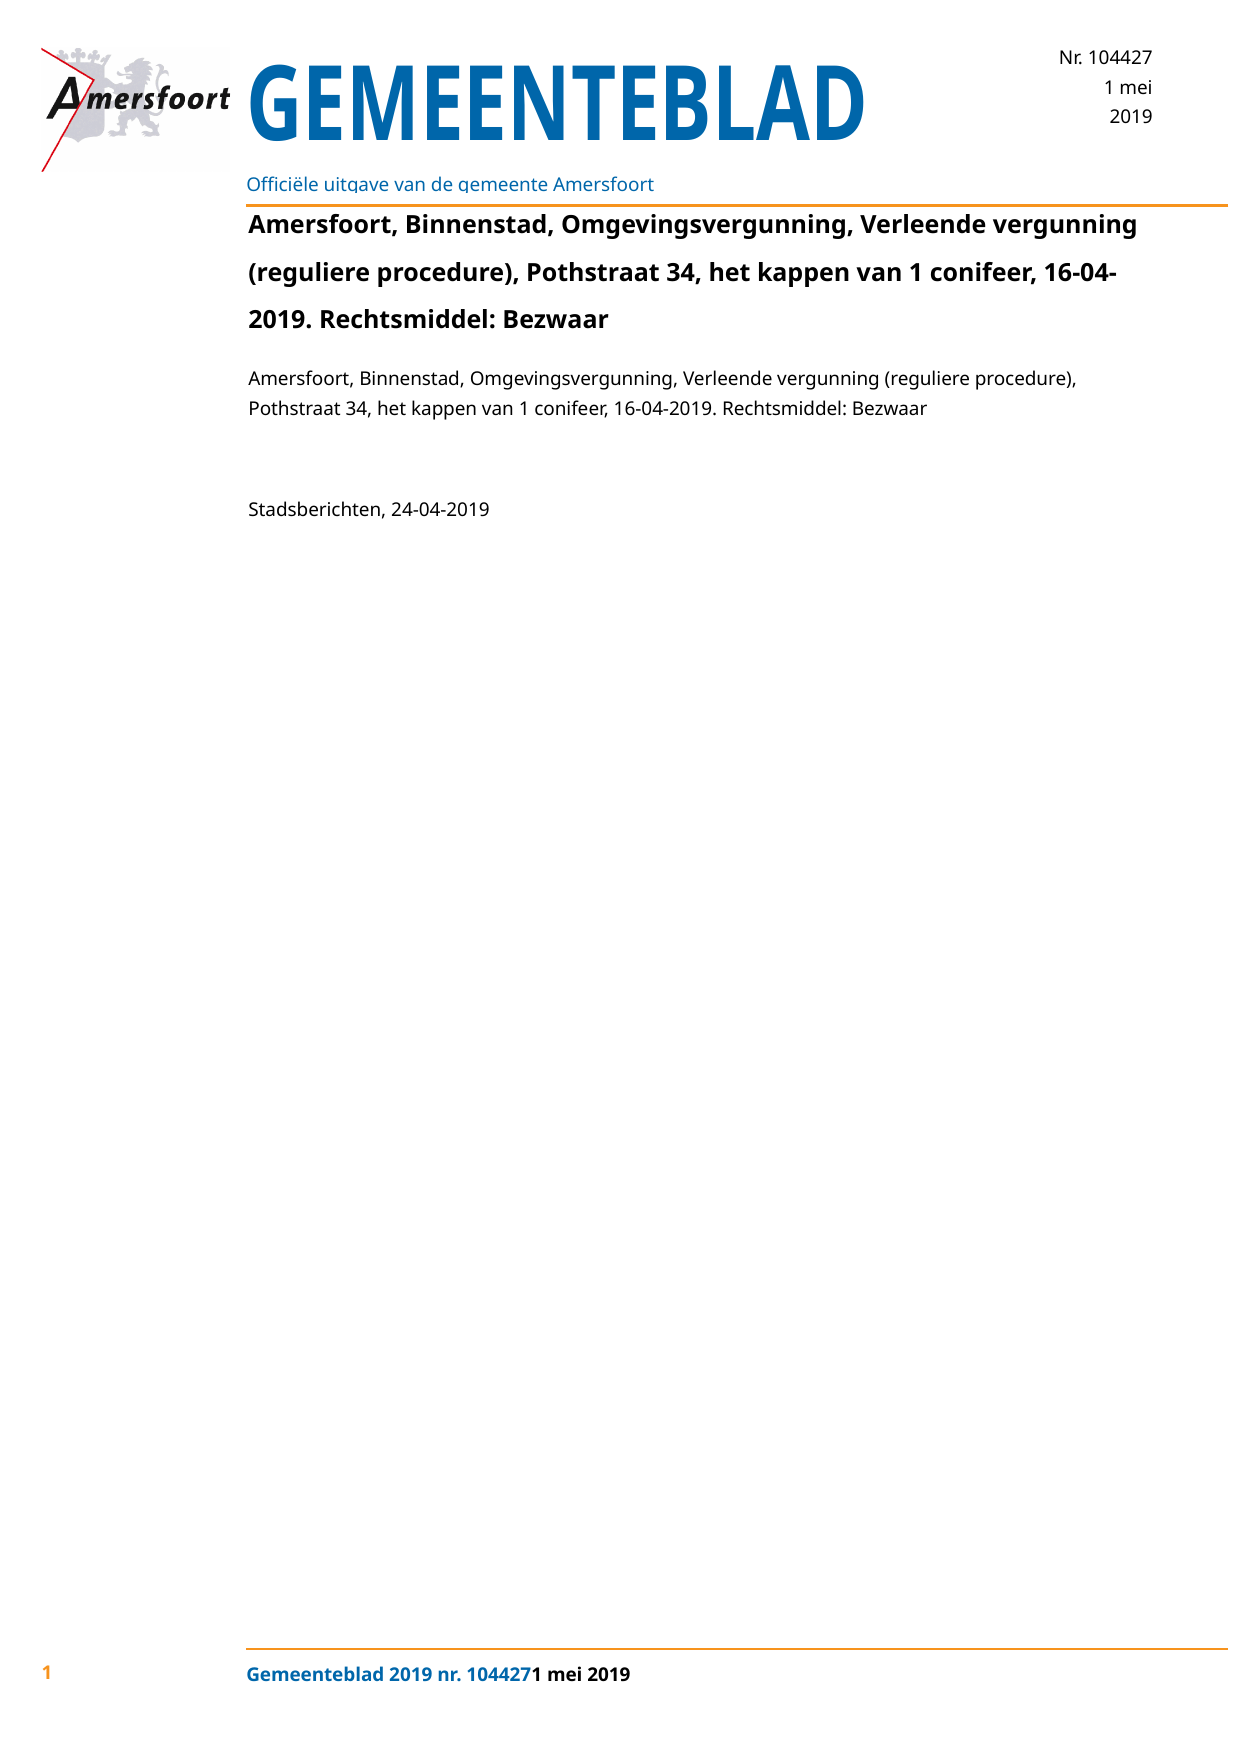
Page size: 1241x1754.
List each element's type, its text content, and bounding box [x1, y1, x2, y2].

text Amersfoort, Binnenstad, Omgevingsvergunning, Verleende vergunning (reguliere procedure), Pothstraat 34, het kappen van 1 conifeer, 16-04-2019. Rechtsmiddel: Bezwaar [248, 207, 1152, 336]
text Stadsberichten, 24-04-2019 [248, 496, 1152, 522]
text Amersfoort, Binnenstad, Omgevingsvergunning, Verleende vergunning (reguliere procedure), Pothstraat 34, het kappen van 1 conifeer, 16-04-2019. Rechtsmiddel: Bezwaar [248, 366, 1152, 421]
picture [41, 47, 231, 172]
